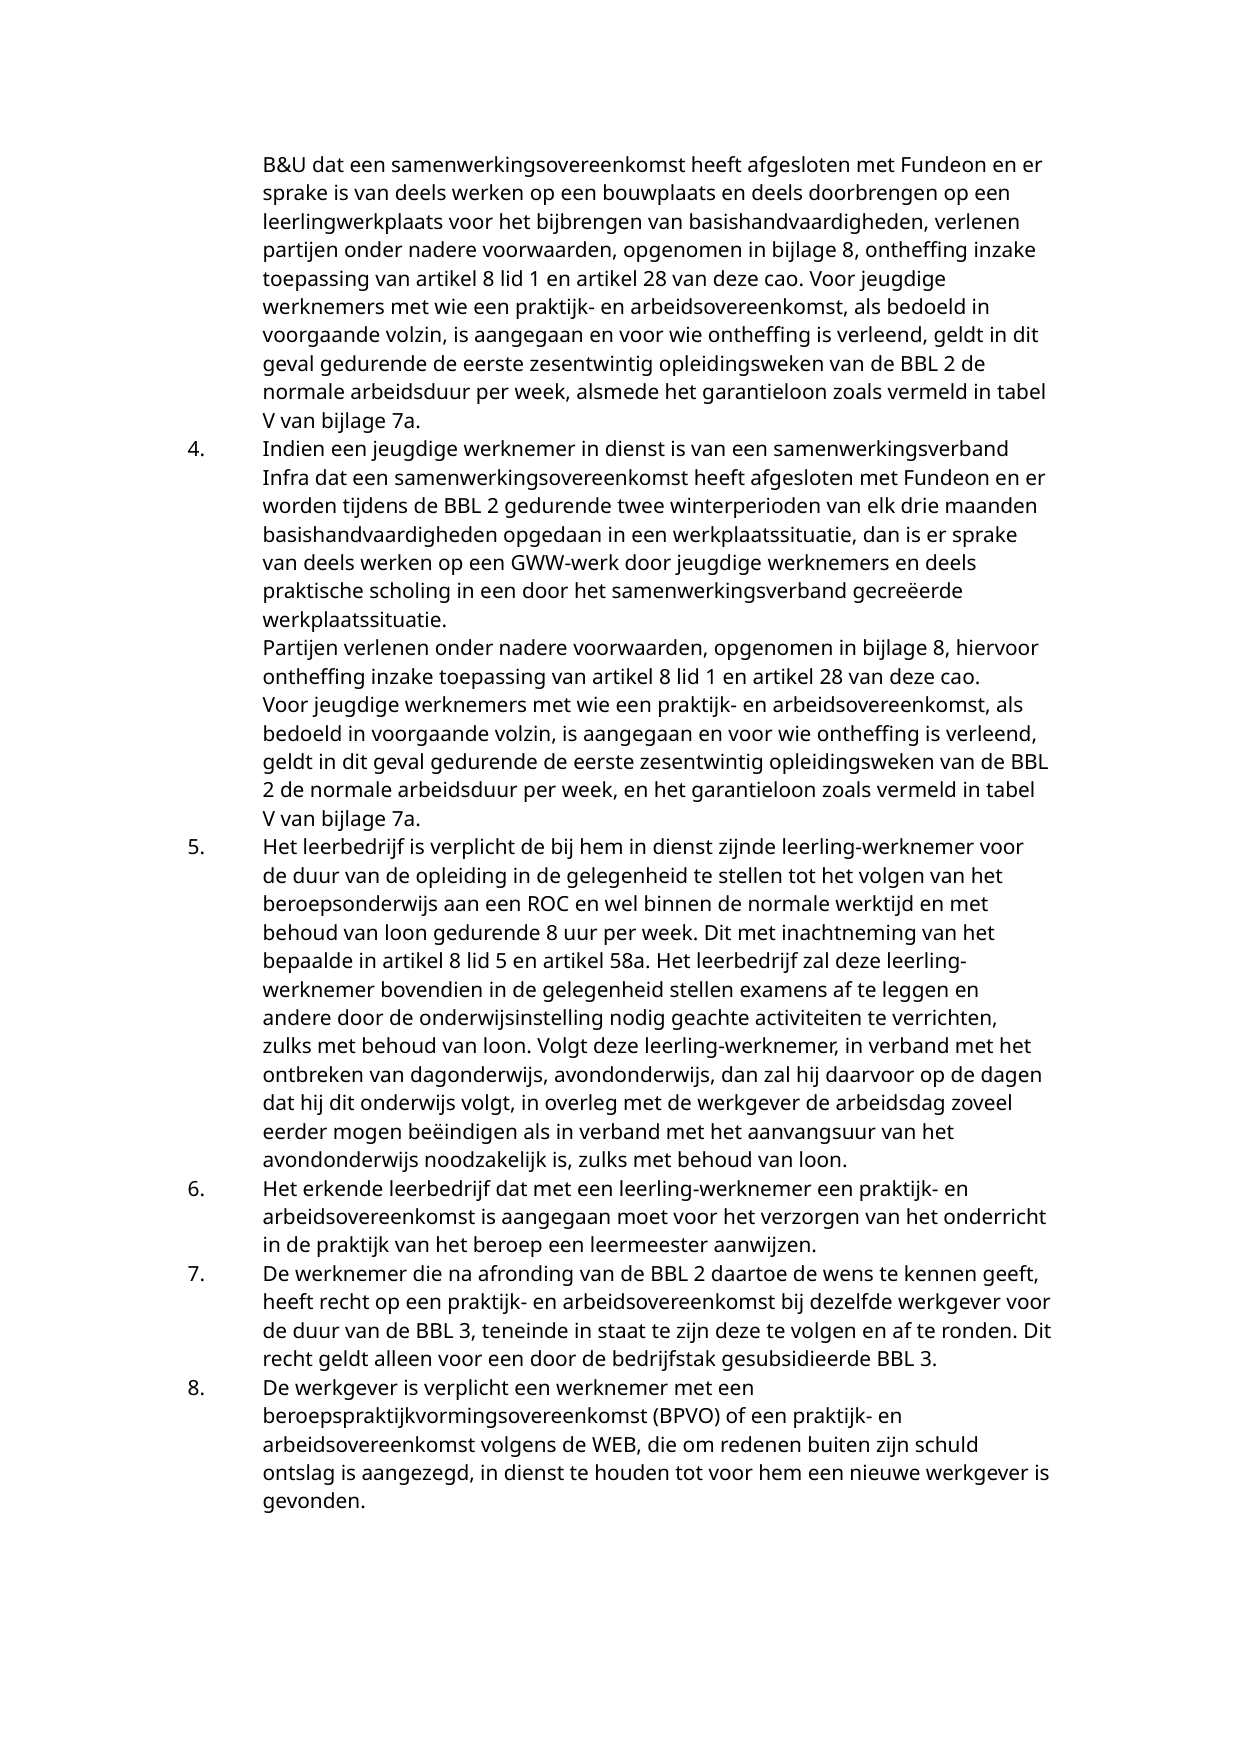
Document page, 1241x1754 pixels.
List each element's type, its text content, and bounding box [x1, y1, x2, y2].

list Voor jeugdige werknemers met wie een praktijk- en arbeidsovereenkomst, als bedoeld in voorgaande volzin, is aangegaan en voor wie ontheffing is verleend, geldt in dit geval gedurende de eerste zesentwintig opleidingsweken van de BBL 2 de normale arbeidsduur per week, en het garantieloon zoals vermeld in tabel V van bijlage 7a. [187, 690, 1053, 832]
list B&U dat een samenwerkingsovereenkomst heeft afgesloten met Fundeon en er sprake is van deels werken op een bouwplaats en deels doorbrengen op een leerlingwerkplaats voor het bijbrengen van basishandvaardigheden, verlenen partijen onder nadere voorwaarden, opgenomen in bijlage 8, ontheffing inzake toepassing van artikel 8 lid 1 en artikel 28 van deze cao. Voor jeugdige werknemers met wie een praktijk- en arbeidsovereenkomst, als bedoeld in voorgaande volzin, is aangegaan en voor wie ontheffing is verleend, geldt in dit geval gedurende de eerste zesentwintig opleidingsweken van de BBL 2 de normale arbeidsduur per week, alsmede het garantieloon zoals vermeld in tabel V van bijlage 7a. [187, 150, 1053, 434]
list De werkgever is verplicht een werknemer met een beroepspraktijkvormingsovereenkomst (BPVO) of een praktijk- en arbeidsovereenkomst volgens de WEB, die om redenen buiten zijn schuld ontslag is aangezegd, in dienst te houden tot voor hem een nieuwe werkgever is gevonden. [187, 1373, 1053, 1515]
list Partijen verlenen onder nadere voorwaarden, opgenomen in bijlage 8, hiervoor ontheffing inzake toepassing van artikel 8 lid 1 en artikel 28 van deze cao. [187, 633, 1053, 690]
list Indien een jeugdige werknemer in dienst is van een samenwerkingsverband Infra dat een samenwerkingsovereenkomst heeft afgesloten met Fundeon en er worden tijdens de BBL 2 gedurende twee winterperioden van elk drie maanden basishandvaardigheden opgedaan in een werkplaatssituatie, dan is er sprake van deels werken op een GWW-werk door jeugdige werknemers en deels praktische scholing in een door het samenwerkingsverband gecreëerde werkplaatssituatie. [187, 434, 1053, 633]
list De werknemer die na afronding van de BBL 2 daartoe de wens te kennen geeft, heeft recht op een praktijk- en arbeidsovereenkomst bij dezelfde werkgever voor de duur van de BBL 3, teneinde in staat te zijn deze te volgen en af te ronden. Dit recht geldt alleen voor een door de bedrijfstak gesubsidieerde BBL 3. [187, 1259, 1053, 1373]
list Het erkende leerbedrijf dat met een leerling-werknemer een praktijk- en arbeidsovereenkomst is aangegaan moet voor het verzorgen van het onderricht in de praktijk van het beroep een leermeester aanwijzen. [187, 1174, 1053, 1259]
list Het leerbedrijf is verplicht de bij hem in dienst zijnde leerling-werknemer voor de duur van de opleiding in de gelegenheid te stellen tot het volgen van het beroepsonderwijs aan een ROC en wel binnen de normale werktijd en met behoud van loon gedurende 8 uur per week. Dit met inachtneming van het bepaalde in artikel 8 lid 5 en artikel 58a. Het leerbedrijf zal deze leerling-werknemer bovendien in de gelegenheid stellen examens af te leggen en andere door de onderwijsinstelling nodig geachte activiteiten te verrichten, zulks met behoud van loon. Volgt deze leerling-werknemer, in verband met het ontbreken van dagonderwijs, avondonderwijs, dan zal hij daarvoor op de dagen dat hij dit onderwijs volgt, in overleg met de werkgever de arbeidsdag zoveel eerder mogen beëindigen als in verband met het aanvangsuur van het avondonderwijs noodzakelijk is, zulks met behoud van loon. [187, 832, 1053, 1174]
